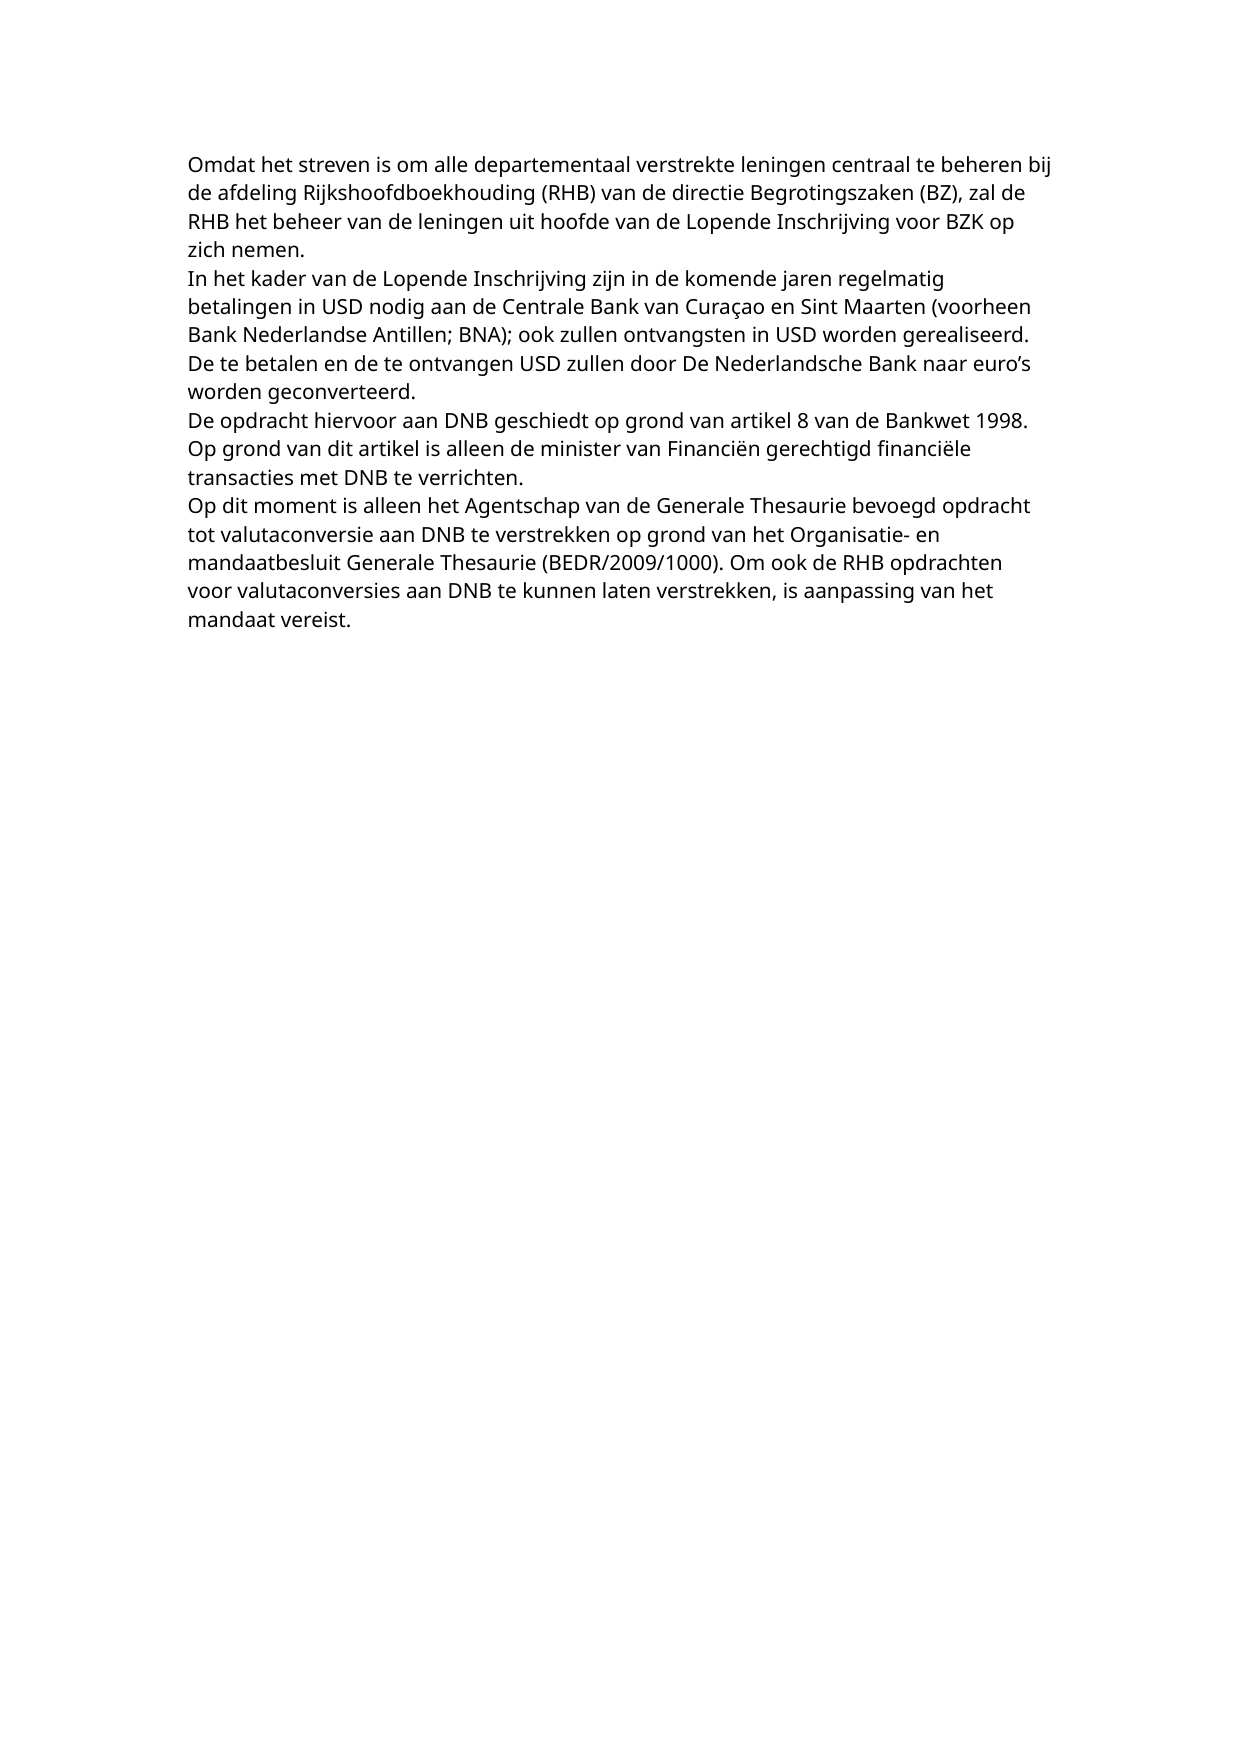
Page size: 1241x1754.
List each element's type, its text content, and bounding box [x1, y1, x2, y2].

text In het kader van de Lopende Inschrijving zijn in de komende jaren regelmatig betalingen in USD nodig aan de Centrale Bank van Curaçao en Sint Maarten (voorheen Bank Nederlandse Antillen; BNA); ook zullen ontvangsten in USD worden gerealiseerd. De te betalen en de te ontvangen USD zullen door De Nederlandsche Bank naar euro’s worden geconverteerd. [187, 264, 1053, 406]
text Op dit moment is alleen het Agentschap van de Generale Thesaurie bevoegd opdracht tot valutaconversie aan DNB te verstrekken op grond van het Organisatie- en mandaatbesluit Generale Thesaurie (BEDR/2009/1000). Om ook de RHB opdrachten voor valutaconversies aan DNB te kunnen laten verstrekken, is aanpassing van het mandaat vereist. [187, 491, 1053, 633]
text Omdat het streven is om alle departementaal verstrekte leningen centraal te beheren bij de afdeling Rijkshoofdboekhouding (RHB) van de directie Begrotingszaken (BZ), zal de RHB het beheer van de leningen uit hoofde van de Lopende Inschrijving voor BZK op zich nemen. [187, 150, 1053, 264]
text De opdracht hiervoor aan DNB geschiedt op grond van artikel 8 van de Bankwet 1998. Op grond van dit artikel is alleen de minister van Financiën gerechtigd financiële transacties met DNB te verrichten. [187, 406, 1053, 491]
